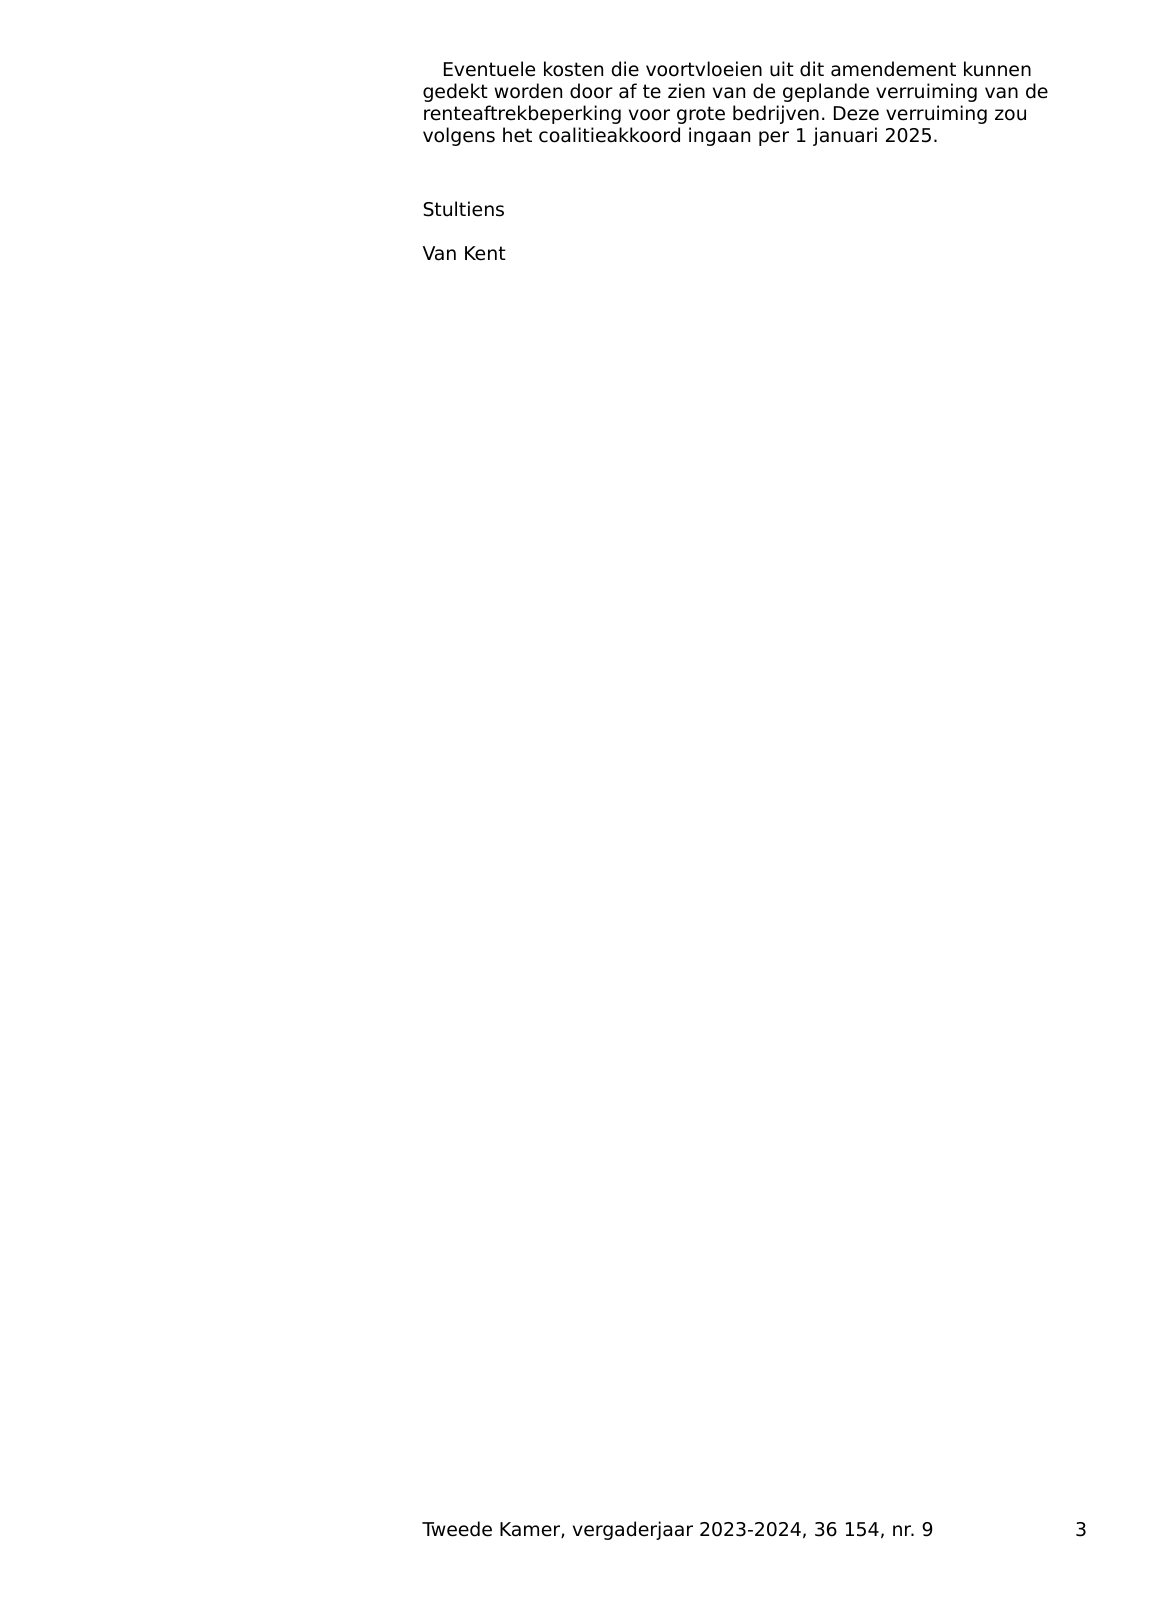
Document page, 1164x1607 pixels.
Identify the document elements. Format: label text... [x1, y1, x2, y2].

text Stultiens Van Kent [422, 177, 1087, 265]
text Eventuele kosten die voortvloeien uit dit amendement kunnen gedekt worden door af te zien van de geplande verruiming van de renteaftrekbeperking voor grote bedrijven. Deze verruiming zou volgens het coalitieakkoord ingaan per 1 januari 2025. [422, 59, 1087, 147]
